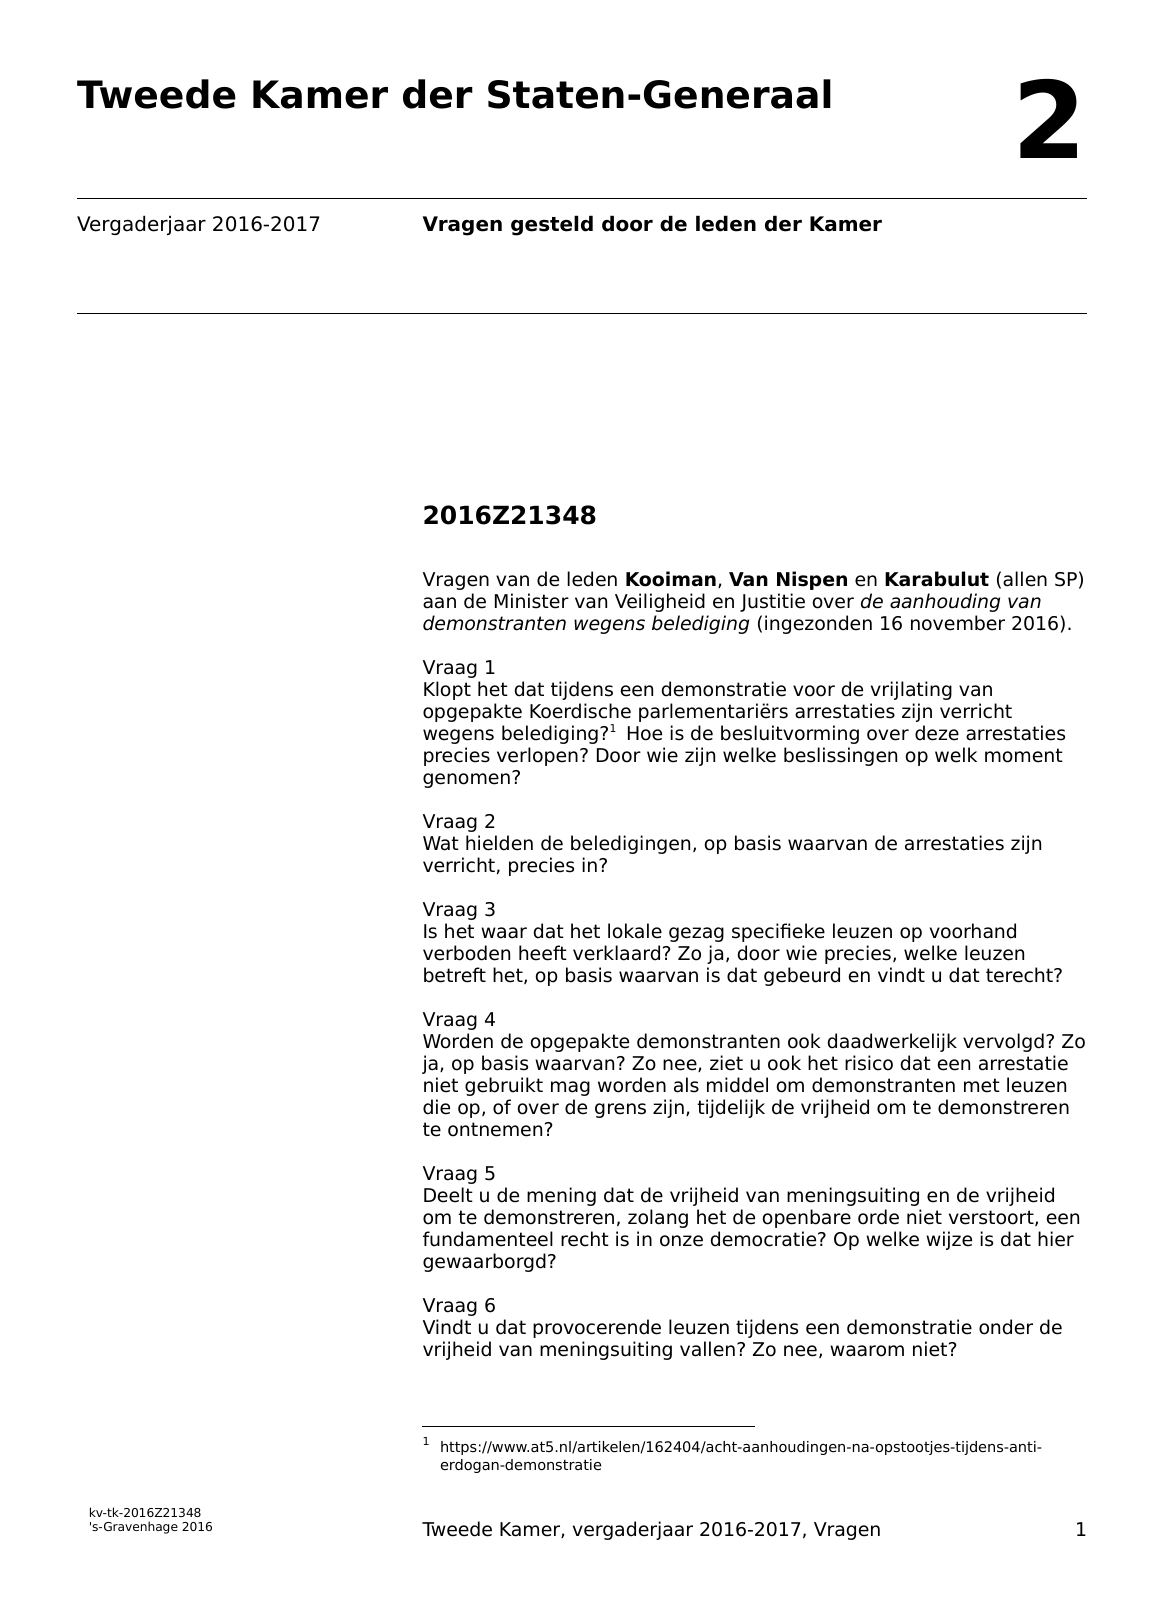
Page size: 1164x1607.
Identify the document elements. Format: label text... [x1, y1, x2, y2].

text Worden de opgepakte demonstranten ook daadwerkelijk vervolgd? Zo ja, op basis waarvan? Zo nee, ziet u ook het risico dat een arrestatie niet gebruikt mag worden als middel om demonstranten met leuzen die op, of over de grens zijn, tijdelijk de vrijheid om te demonstreren te ontnemen? [422, 1031, 1087, 1141]
table_cell Vergaderjaar 2016-2017 [77, 199, 422, 313]
text Vraag 6 [422, 1295, 1087, 1317]
text Vragen van de leden Kooiman, Van Nispen en Karabulut (allen SP) aan de Minister van Veiligheid en Justitie over de aanhouding van demonstranten wegens belediging (ingezonden 16 november 2016). [422, 569, 1087, 635]
text Vraag 1 [422, 657, 1087, 679]
text Wat hielden de beledigingen, op basis waarvan de arrestaties zijn verricht, precies in? [422, 833, 1087, 877]
text Klopt het dat tijdens een demonstratie voor de vrijlating van opgepakte Koerdische parlementariërs arrestaties zijn verricht wegens belediging? Hoe is de besluitvorming over deze arrestaties precies verlopen? Door wie zijn welke beslissingen op welk moment genomen? [422, 679, 1087, 789]
table_header Tweede Kamer der Staten-Generaal [77, 59, 886, 198]
text Vindt u dat provocerende leuzen tijdens een demonstratie onder de vrijheid van meningsuiting vallen? Zo nee, waarom niet? [422, 1317, 1087, 1361]
text Is het waar dat het lokale gezag specifieke leuzen op voorhand verboden heeft verklaard? Zo ja, door wie precies, welke leuzen betreft het, op basis waarvan is dat gebeurd en vindt u dat terecht? [422, 921, 1087, 987]
text Vraag 2 [422, 811, 1087, 833]
text Vraag 4 [422, 1009, 1087, 1031]
text kv-tk-2016Z21348 [88, 1506, 323, 1520]
table_header 2 [886, 59, 1087, 198]
text https://www.at5.nl/artikelen/162404/acht-aanhoudingen-na-opstootjes-tijdens-anti-erdogan-demonstratie [422, 1435, 1087, 1474]
text 's-Gravenhage 2016 [88, 1520, 323, 1534]
text Vraag 5 [422, 1163, 1087, 1185]
text Deelt u de mening dat de vrijheid van meningsuiting en de vrijheid om te demonstreren, zolang het de openbare orde niet verstoort, een fundamenteel recht is in onze democratie? Op welke wijze is dat hier gewaarborgd? [422, 1185, 1087, 1273]
text Vraag 3 [422, 899, 1087, 921]
table_cell Vragen gesteld door de leden der Kamer [422, 199, 1087, 313]
text 2016Z21348 [422, 501, 1087, 531]
